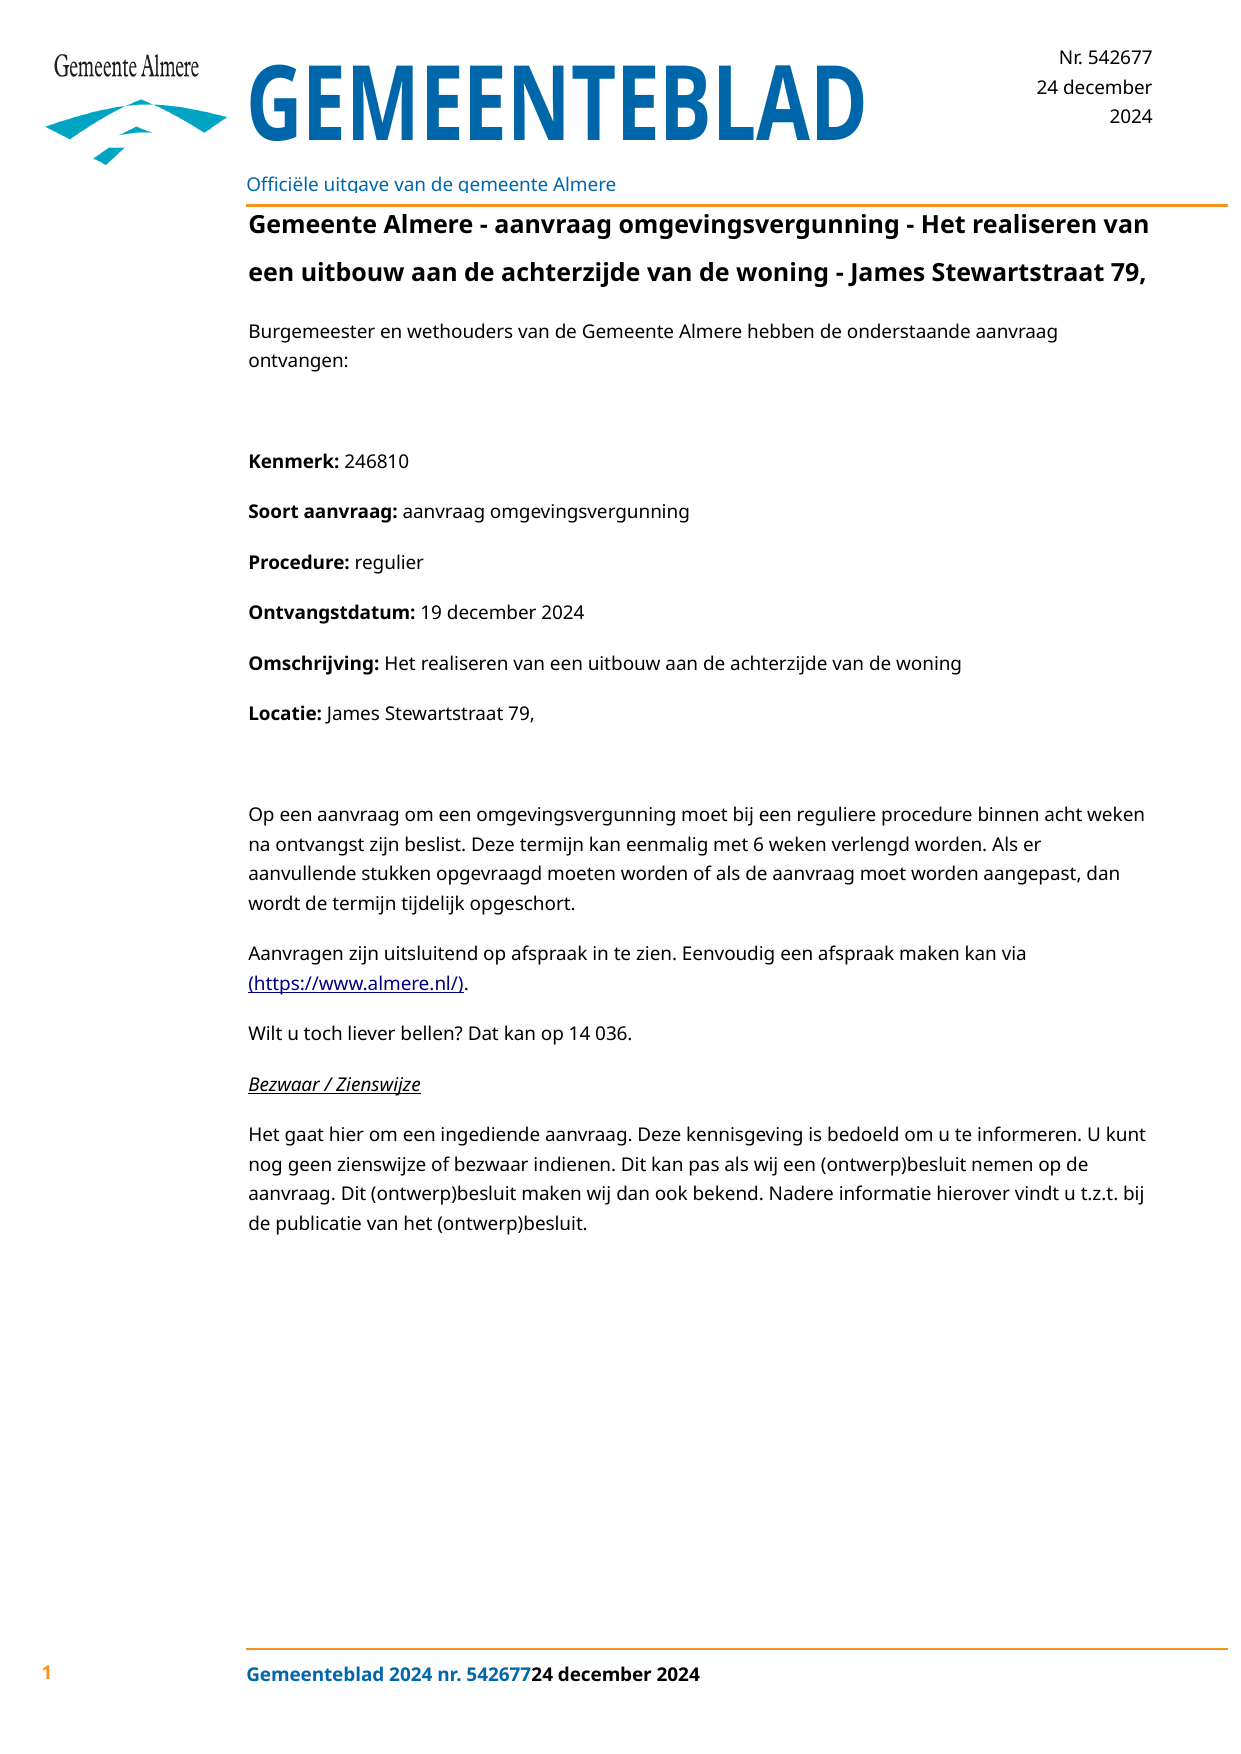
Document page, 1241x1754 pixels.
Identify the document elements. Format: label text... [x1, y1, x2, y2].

text Wilt u toch liever bellen? Dat kan op 14 036. [248, 1020, 1152, 1046]
text Aanvragen zijn uitsluitend op afspraak in te zien. Eenvoudig een afspraak maken kan via (https://www.almere.nl/). [248, 940, 1152, 996]
text Bezwaar / Zienswijze [248, 1071, 1152, 1097]
text Procedure: regulier [248, 549, 1152, 575]
text Burgemeester en wethouders van de Gemeente Almere hebben de onderstaande aanvraag ontvangen: [248, 318, 1152, 373]
text Op een aanvraag om een omgevingsvergunning moet bij een reguliere procedure binnen acht weken na ontvangst zijn beslist. Deze termijn kan eenmalig met 6 weken verlengd worden. Als er aanvullende stukken opgevraagd moeten worden of als de aanvraag moet worden aangepast, dan wordt de termijn tijdelijk opgeschort. [248, 801, 1152, 916]
text Locatie: James Stewartstraat 79, [248, 700, 1152, 726]
text Ontvangstdatum: 19 december 2024 [248, 599, 1152, 625]
text Kenmerk: 246810 [248, 448, 1152, 474]
text Het gaat hier om een ingediende aanvraag. Deze kennisgeving is bedoeld om u te informeren. U kunt nog geen zienswijze of bezwaar indienen. Dit kan pas als wij een (ontwerp)besluit nemen op de aanvraag. Dit (ontwerp)besluit maken wij dan ook bekend. Nadere informatie hierover vindt u t.z.t. bij de publicatie van het (ontwerp)besluit. [248, 1121, 1152, 1236]
picture [41, 47, 231, 172]
text Gemeente Almere - aanvraag omgevingsvergunning - Het realiseren van een uitbouw aan de achterzijde van de woning - James Stewartstraat 79, [248, 207, 1152, 288]
text Soort aanvraag: aanvraag omgevingsvergunning [248, 499, 1152, 524]
text Omschrijving: Het realiseren van een uitbouw aan de achterzijde van de woning [248, 650, 1152, 676]
